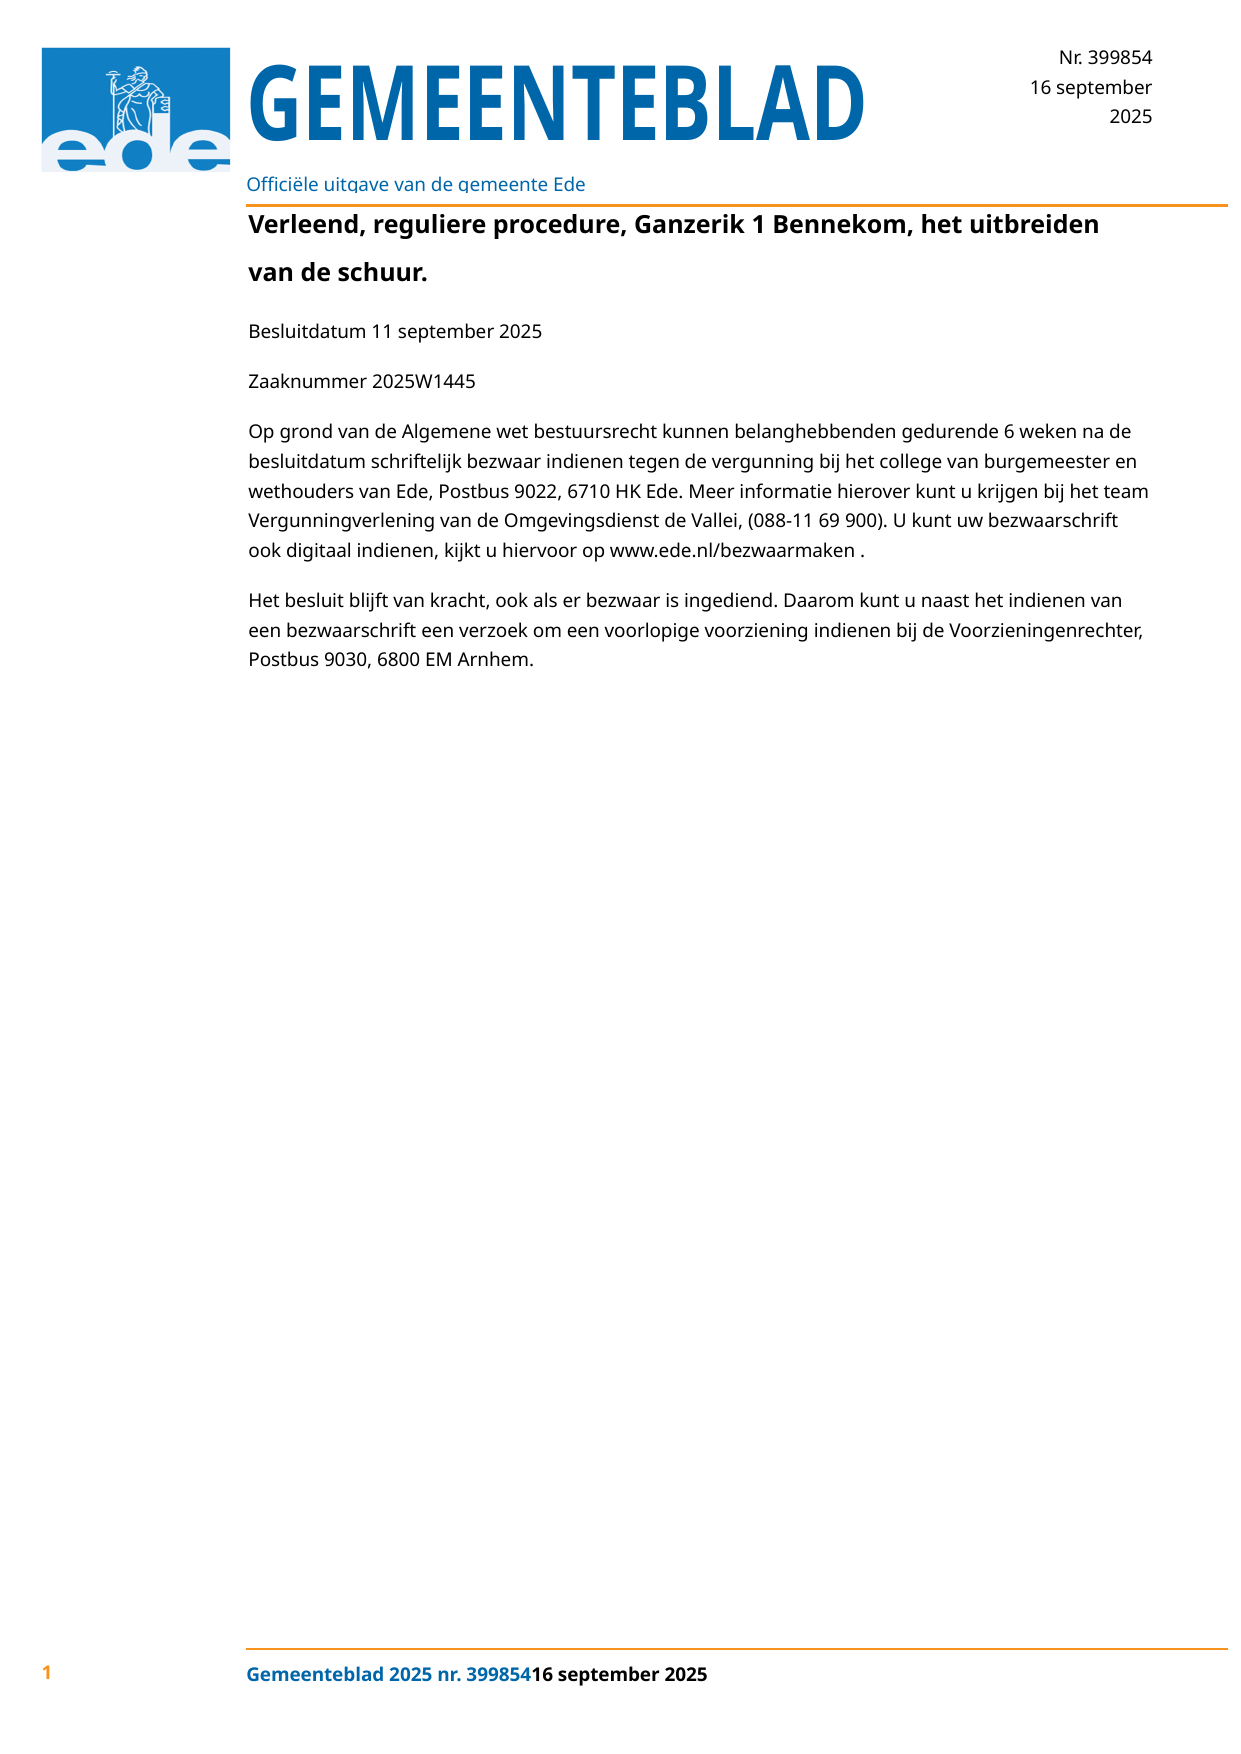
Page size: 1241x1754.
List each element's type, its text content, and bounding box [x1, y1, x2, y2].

text Verleend, reguliere procedure, Ganzerik 1 Bennekom, het uitbreiden van de schuur. [248, 207, 1152, 288]
text Op grond van de Algemene wet bestuursrecht kunnen belanghebbenden gedurende 6 weken na de besluitdatum schriftelijk bezwaar indienen tegen de vergunning bij het college van burgemeester en wethouders van Ede, Postbus 9022, 6710 HK Ede. Meer informatie hierover kunt u krijgen bij het team Vergunningverlening van de Omgevingsdienst de Vallei, (088-11 69 900). U kunt uw bezwaarschrift ook digitaal indienen, kijkt u hiervoor op www.ede.nl/bezwaarmaken . [248, 419, 1152, 563]
text Zaaknummer 2025W1445 [248, 368, 1152, 394]
picture [41, 47, 231, 172]
text Besluitdatum 11 september 2025 [248, 318, 1152, 344]
text Het besluit blijft van kracht, ook als er bezwaar is ingediend. Daarom kunt u naast het indienen van een bezwaarschrift een verzoek om een voorlopige voorziening indienen bij de Voorzieningenrechter, Postbus 9030, 6800 EM Arnhem. [248, 587, 1152, 672]
